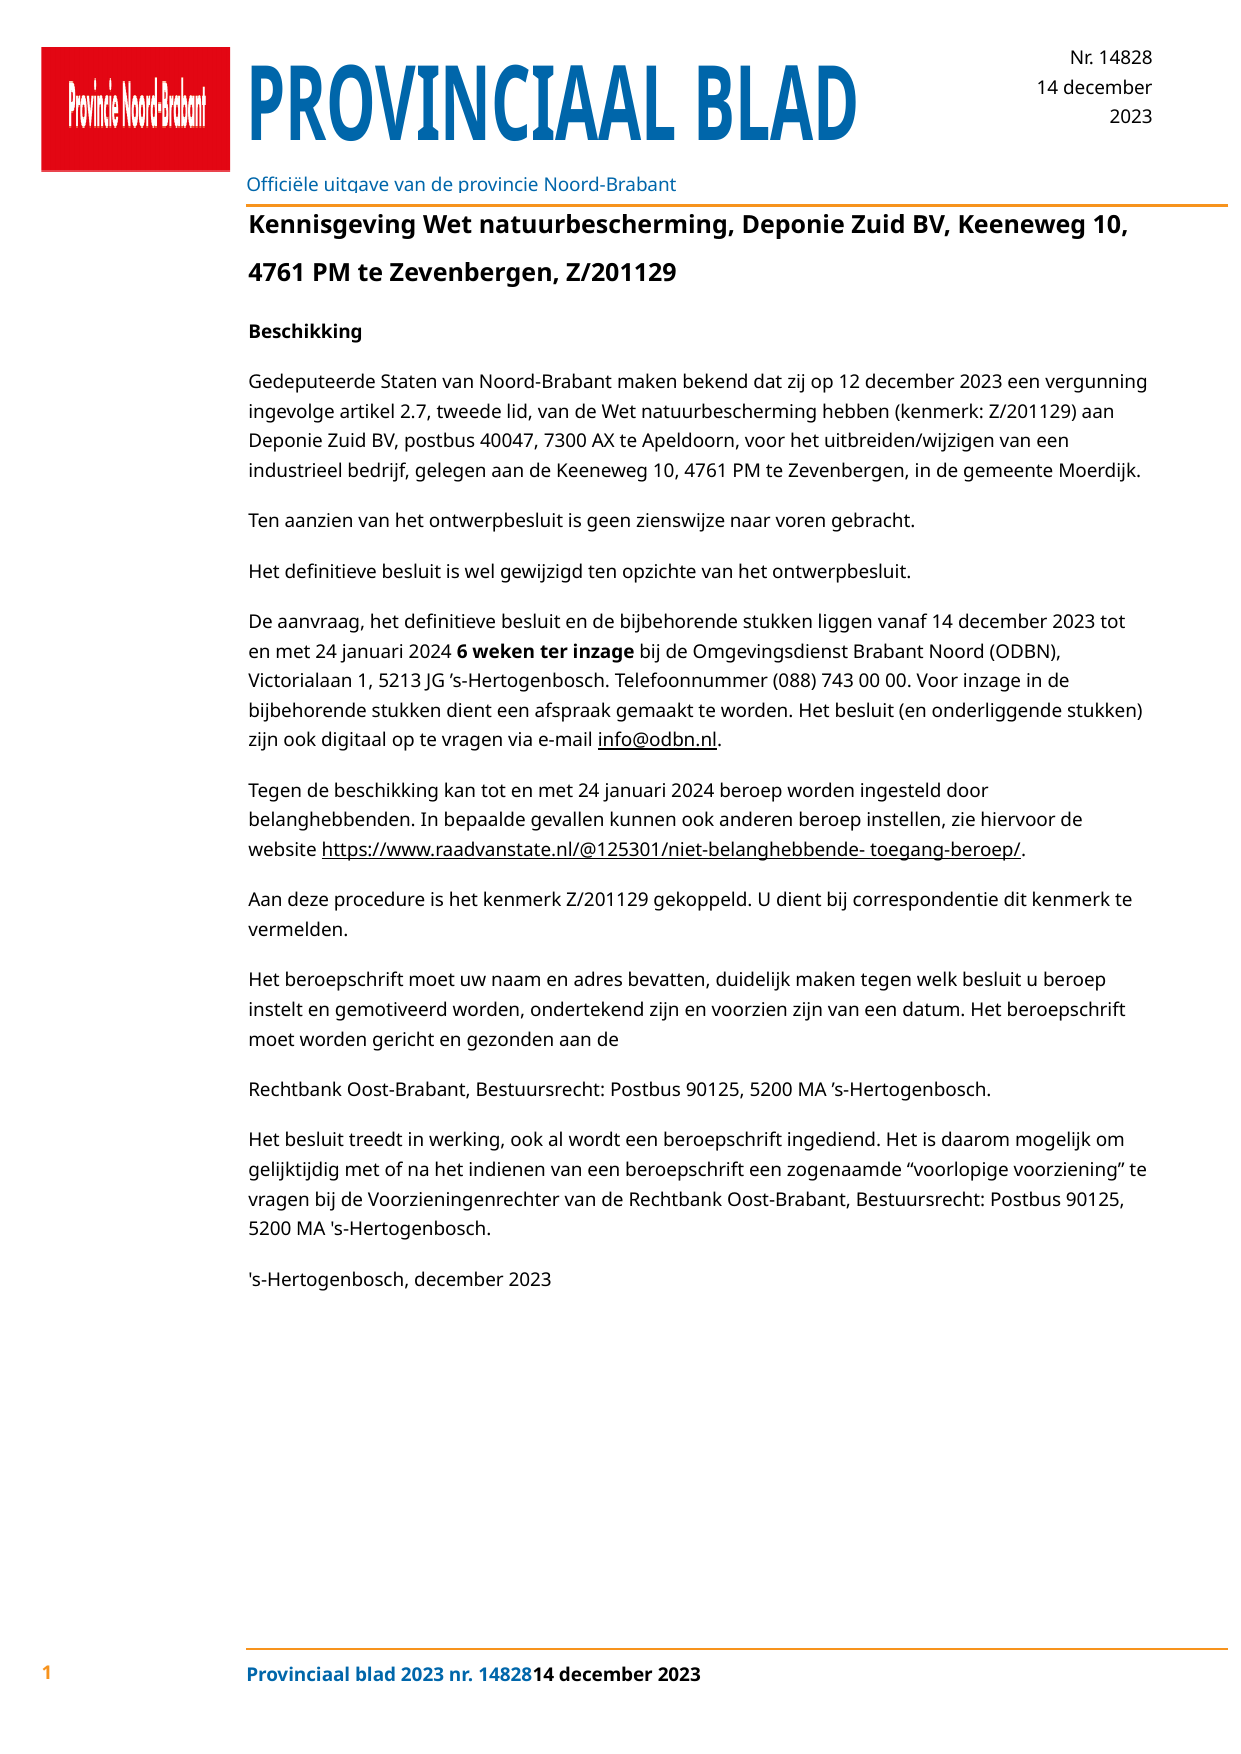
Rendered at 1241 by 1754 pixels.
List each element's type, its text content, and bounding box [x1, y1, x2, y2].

text Ten aanzien van het ontwerpbesluit is geen zienswijze naar voren gebracht. [248, 507, 1152, 533]
text Gedeputeerde Staten van Noord-Brabant maken bekend dat zij op 12 december 2023 een vergunning ingevolge artikel 2.7, tweede lid, van de Wet natuurbescherming hebben (kenmerk: Z/201129) aan Deponie Zuid BV, postbus 40047, 7300 AX te Apeldoorn, voor het uitbreiden/wijzigen van een industrieel bedrijf, gelegen aan de Keeneweg 10, 4761 PM te Zevenbergen, in de gemeente Moerdijk. [248, 368, 1152, 483]
text Aan deze procedure is het kenmerk Z/201129 gekoppeld. U dient bij correspondentie dit kenmerk te vermelden. [248, 887, 1152, 942]
picture [41, 47, 231, 172]
text Tegen de beschikking kan tot en met 24 januari 2024 beroep worden ingesteld door belanghebbenden. In bepaalde gevallen kunnen ook anderen beroep instellen, zie hiervoor de website https://www.raadvanstate.nl/@125301/niet-belanghebbende- toegang-beroep/. [248, 777, 1152, 862]
text Het beroepschrift moet uw naam en adres bevatten, duidelijk maken tegen welk besluit u beroep instelt en gemotiveerd worden, ondertekend zijn en voorzien zijn van een datum. Het beroepschrift moet worden gericht en gezonden aan de [248, 967, 1152, 1052]
text Het besluit treedt in werking, ook al wordt een beroepschrift ingediend. Het is daarom mogelijk om gelijktijdig met of na het indienen van een beroepschrift een zogenaamde “voorlopige voorziening” te vragen bij de Voorzieningenrechter van de Rechtbank Oost-Brabant, Bestuursrecht: Postbus 90125, 5200 MA 's-Hertogenbosch. [248, 1127, 1152, 1241]
text Beschikking [248, 318, 1152, 344]
text Kennisgeving Wet natuurbescherming, Deponie Zuid BV, Keeneweg 10, 4761 PM te Zevenbergen, Z/201129 [248, 207, 1152, 288]
text 's-Hertogenbosch, december 2023 [248, 1266, 1152, 1292]
text Rechtbank Oost-Brabant, Bestuursrecht: Postbus 90125, 5200 MA ’s-Hertogenbosch. [248, 1076, 1152, 1102]
text De aanvraag, het definitieve besluit en de bijbehorende stukken liggen vanaf 14 december 2023 tot en met 24 januari 2024 6 weken ter inzage bij de Omgevingsdienst Brabant Noord (ODBN), Victorialaan 1, 5213 JG ’s-Hertogenbosch. Telefoonnummer (088) 743 00 00. Voor inzage in de bijbehorende stukken dient een afspraak gemaakt te worden. Het besluit (en onderliggende stukken) zijn ook digitaal op te vragen via e-mail info@odbn.nl. [248, 608, 1152, 752]
text Het definitieve besluit is wel gewijzigd ten opzichte van het ontwerpbesluit. [248, 558, 1152, 584]
